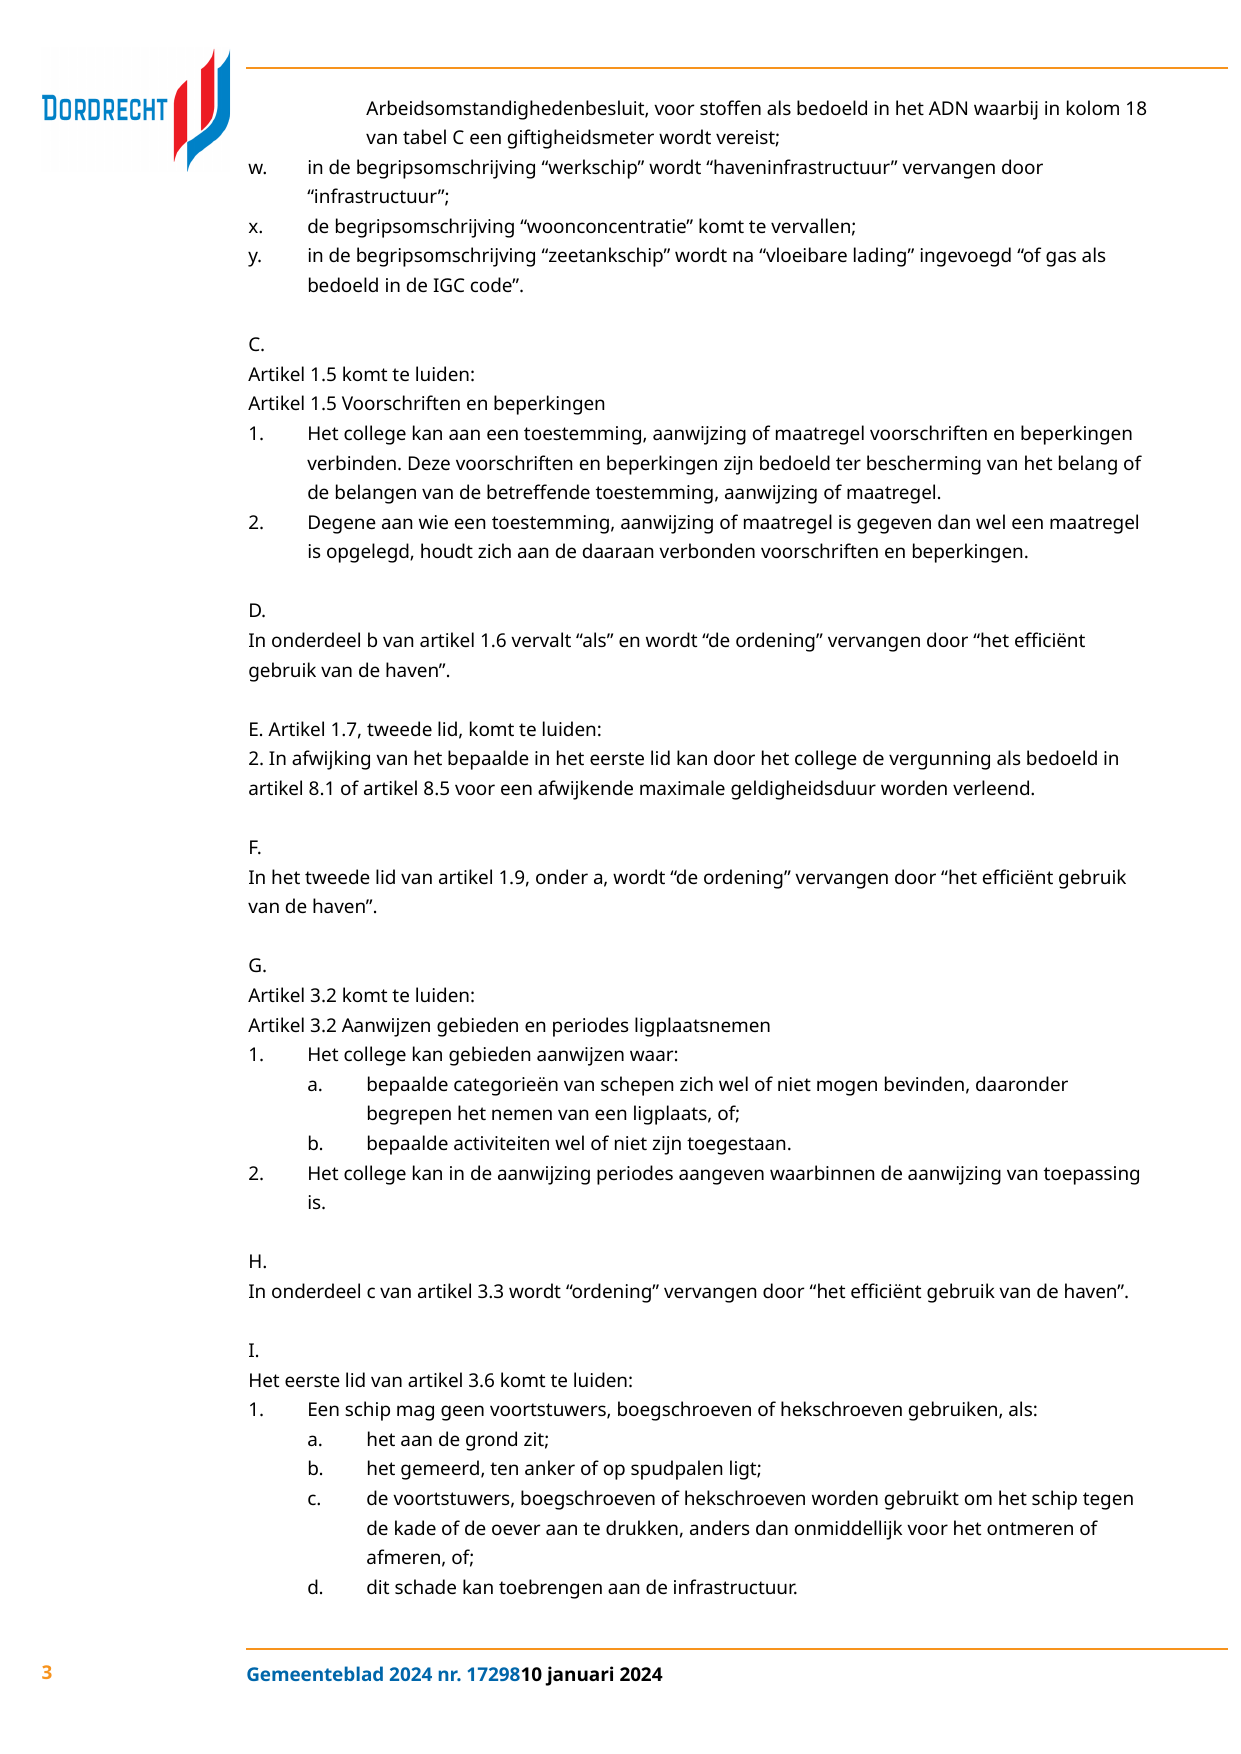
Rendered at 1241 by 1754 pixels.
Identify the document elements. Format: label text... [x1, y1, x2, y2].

list de begripsomschrijving “woonconcentratie” komt te vervallen; [248, 213, 1152, 239]
list bepaalde categorieën van schepen zich wel of niet mogen bevinden, daaronder begrepen het nemen van een ligplaats, of; [307, 1071, 1152, 1126]
text H. [248, 1248, 1152, 1274]
list Arbeidsomstandighedenbesluit, voor stoffen als bedoeld in het ADN waarbij in kolom 18 van tabel C een giftigheidsmeter wordt vereist; [307, 95, 1152, 150]
list Een schip mag geen voortstuwers, boegschroeven of hekschroeven gebruiken, als: [248, 1396, 1152, 1422]
list bepaalde activiteiten wel of niet zijn toegestaan. [307, 1130, 1152, 1156]
list in de begripsomschrijving “zeetankschip” wordt na “vloeibare lading” ingevoegd “of gas als bedoeld in de IGC code”. [248, 243, 1152, 298]
list Het college kan gebieden aanwijzen waar: [248, 1041, 1152, 1067]
text C. [248, 331, 1152, 357]
text In het tweede lid van artikel 1.9, onder a, wordt “de ordening” vervangen door “het efficiënt gebruik van de haven”. [248, 864, 1152, 919]
list in de begripsomschrijving “werkschip” wordt “haveninfrastructuur” vervangen door “infrastructuur”; [248, 154, 1152, 209]
text Het eerste lid van artikel 3.6 komt te luiden: [248, 1367, 1152, 1393]
text E. Artikel 1.7, tweede lid, komt te luiden: [248, 716, 1152, 742]
text In onderdeel b van artikel 1.6 vervalt “als” en wordt “de ordening” vervangen door “het efficiënt gebruik van de haven”. [248, 627, 1152, 683]
text 2. In afwijking van het bepaalde in het eerste lid kan door het college de vergunning als bedoeld in artikel 8.1 of artikel 8.5 voor een afwijkende maximale geldigheidsduur worden verleend. [248, 746, 1152, 801]
list Degene aan wie een toestemming, aanwijzing of maatregel is gegeven dan wel een maatregel is opgelegd, houdt zich aan de daaraan verbonden voorschriften en beperkingen. [248, 509, 1152, 564]
text Artikel 1.5 Voorschriften en beperkingen [248, 391, 1152, 416]
text F. [248, 834, 1152, 860]
picture [41, 47, 231, 172]
text G. [248, 953, 1152, 978]
text Artikel 1.5 komt te luiden: [248, 361, 1152, 387]
text In onderdeel c van artikel 3.3 wordt “ordening” vervangen door “het efficiënt gebruik van de haven”. [248, 1278, 1152, 1304]
list de voortstuwers, boegschroeven of hekschroeven worden gebruikt om het schip tegen de kade of de oever aan te drukken, anders dan onmiddellijk voor het ontmeren of afmeren, of; [307, 1485, 1152, 1570]
list het gemeerd, ten anker of op spudpalen ligt; [307, 1456, 1152, 1481]
text I. [248, 1337, 1152, 1363]
list Het college kan in de aanwijzing periodes aangeven waarbinnen de aanwijzing van toepassing is. [248, 1160, 1152, 1215]
list dit schade kan toebrengen aan de infrastructuur. [307, 1574, 1152, 1600]
list het aan de grond zit; [307, 1426, 1152, 1452]
text Artikel 3.2 Aanwijzen gebieden en periodes ligplaatsnemen [248, 1012, 1152, 1038]
text Artikel 3.2 komt te luiden: [248, 982, 1152, 1008]
text D. [248, 598, 1152, 623]
list Het college kan aan een toestemming, aanwijzing of maatregel voorschriften en beperkingen verbinden. Deze voorschriften en beperkingen zijn bedoeld ter bescherming van het belang of de belangen van de betreffende toestemming, aanwijzing of maatregel. [248, 420, 1152, 505]
